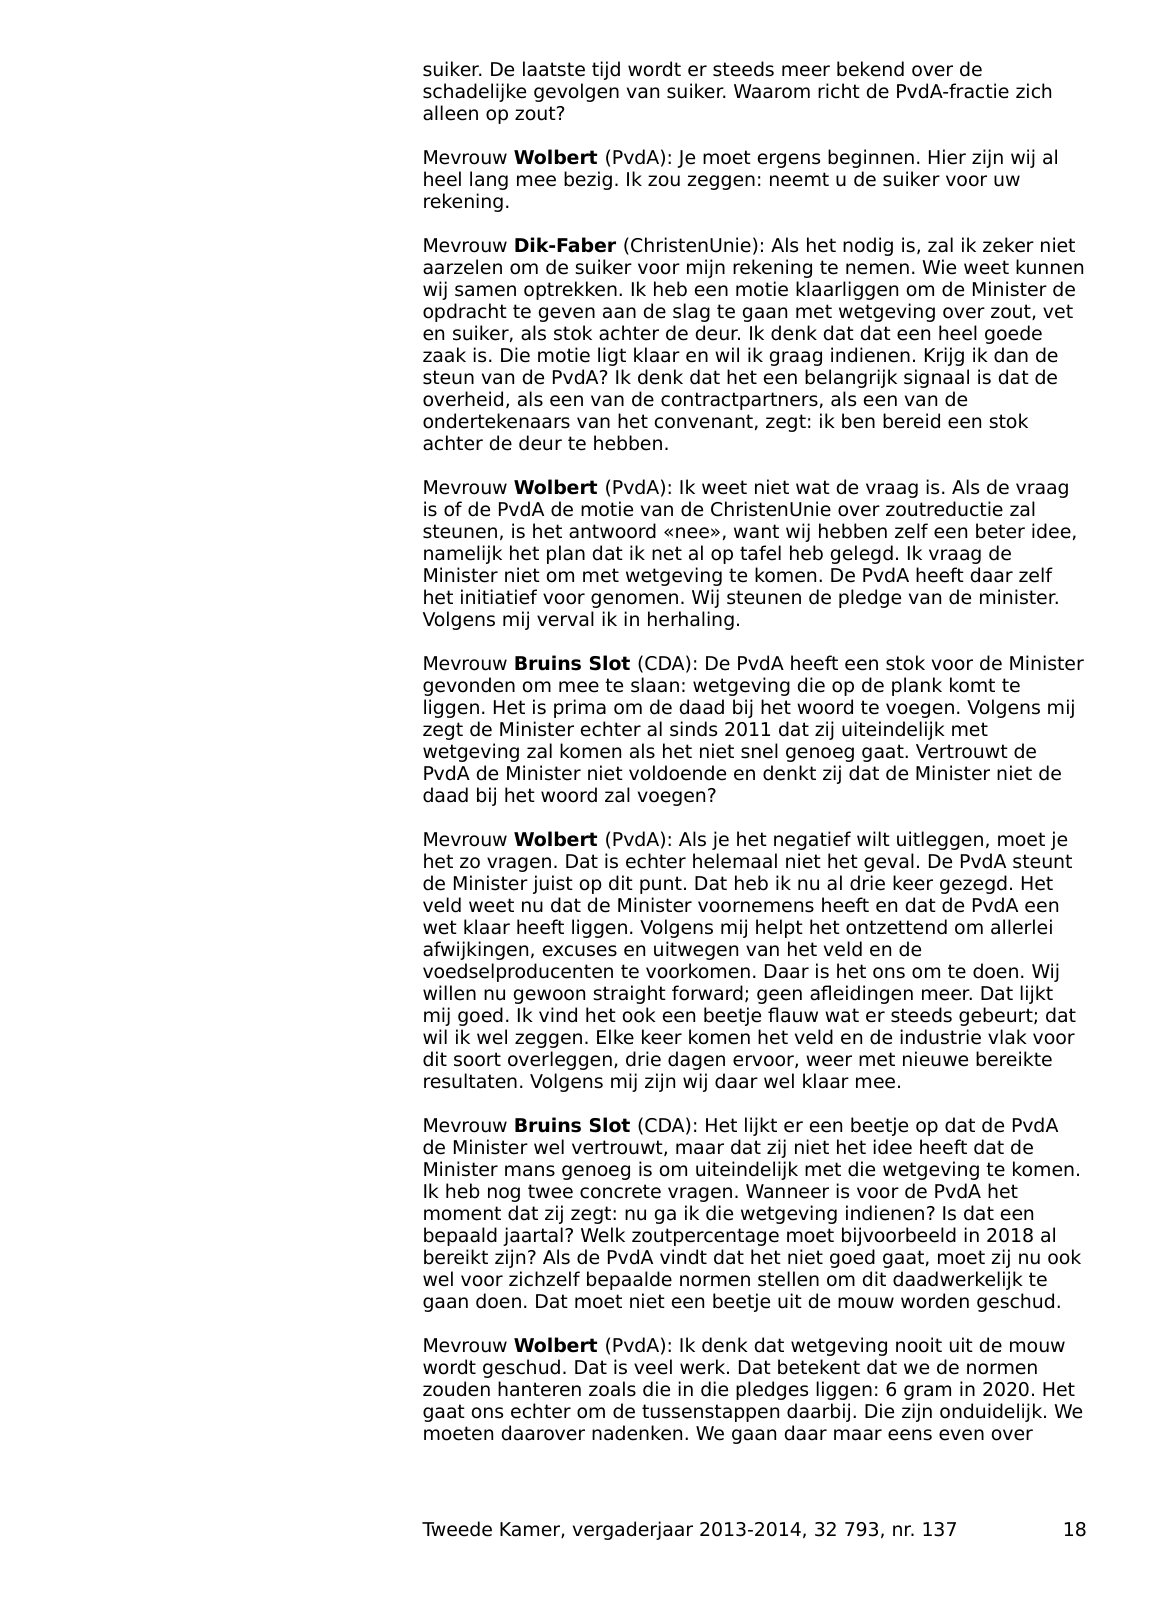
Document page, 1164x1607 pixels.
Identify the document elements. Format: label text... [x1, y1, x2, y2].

text Ik heb nog twee concrete vragen. Wanneer is voor de PvdA het moment dat zij zegt: nu ga ik die wetgeving indienen? Is dat een bepaald jaartal? Welk zoutpercentage moet bijvoorbeeld in 2018 al bereikt zijn? Als de PvdA vindt dat het niet goed gaat, moet zij nu ook wel voor zichzelf bepaalde normen stellen om dit daadwerkelijk te gaan doen. Dat moet niet een beetje uit de mouw worden geschud. [422, 1181, 1087, 1313]
text Mevrouw Wolbert (PvdA): Je moet ergens beginnen. Hier zijn wij al heel lang mee bezig. Ik zou zeggen: neemt u de suiker voor uw rekening. [422, 147, 1087, 213]
text Mevrouw Bruins Slot (CDA): Het lijkt er een beetje op dat de PvdA de Minister wel vertrouwt, maar dat zij niet het idee heeft dat de Minister mans genoeg is om uiteindelijk met die wetgeving te komen. [422, 1115, 1087, 1181]
text Mevrouw Dik-Faber (ChristenUnie): Als het nodig is, zal ik zeker niet aarzelen om de suiker voor mijn rekening te nemen. Wie weet kunnen wij samen optrekken. Ik heb een motie klaarliggen om de Minister de opdracht te geven aan de slag te gaan met wetgeving over zout, vet en suiker, als stok achter de deur. Ik denk dat dat een heel goede zaak is. Die motie ligt klaar en wil ik graag indienen. Krijg ik dan de steun van de PvdA? Ik denk dat het een belangrijk signaal is dat de overheid, als een van de contractpartners, als een van de ondertekenaars van het convenant, zegt: ik ben bereid een stok achter de deur te hebben. [422, 235, 1087, 455]
text suiker. De laatste tijd wordt er steeds meer bekend over de schadelijke gevolgen van suiker. Waarom richt de PvdA-fractie zich alleen op zout? [422, 59, 1087, 125]
text Mevrouw Wolbert (PvdA): Ik weet niet wat de vraag is. Als de vraag is of de PvdA de motie van de ChristenUnie over zoutreductie zal steunen, is het antwoord «nee», want wij hebben zelf een beter idee, namelijk het plan dat ik net al op tafel heb gelegd. Ik vraag de Minister niet om met wetgeving te komen. De PvdA heeft daar zelf het initiatief voor genomen. Wij steunen de pledge van de minister. Volgens mij verval ik in herhaling. [422, 477, 1087, 631]
text Mevrouw Wolbert (PvdA): Ik denk dat wetgeving nooit uit de mouw wordt geschud. Dat is veel werk. Dat betekent dat we de normen zouden hanteren zoals die in die pledges liggen: 6 gram in 2020. Het gaat ons echter om de tussenstappen daarbij. Die zijn onduidelijk. We moeten daarover nadenken. We gaan daar maar eens even over [422, 1335, 1087, 1445]
text Mevrouw Bruins Slot (CDA): De PvdA heeft een stok voor de Minister gevonden om mee te slaan: wetgeving die op de plank komt te liggen. Het is prima om de daad bij het woord te voegen. Volgens mij zegt de Minister echter al sinds 2011 dat zij uiteindelijk met wetgeving zal komen als het niet snel genoeg gaat. Vertrouwt de PvdA de Minister niet voldoende en denkt zij dat de Minister niet de daad bij het woord zal voegen? [422, 653, 1087, 807]
text Mevrouw Wolbert (PvdA): Als je het negatief wilt uitleggen, moet je het zo vragen. Dat is echter helemaal niet het geval. De PvdA steunt de Minister juist op dit punt. Dat heb ik nu al drie keer gezegd. Het veld weet nu dat de Minister voornemens heeft en dat de PvdA een wet klaar heeft liggen. Volgens mij helpt het ontzettend om allerlei afwijkingen, excuses en uitwegen van het veld en de voedselproducenten te voorkomen. Daar is het ons om te doen. Wij willen nu gewoon straight forward; geen afleidingen meer. Dat lijkt mij goed. Ik vind het ook een beetje flauw wat er steeds gebeurt; dat wil ik wel zeggen. Elke keer komen het veld en de industrie vlak voor dit soort overleggen, drie dagen ervoor, weer met nieuwe bereikte resultaten. Volgens mij zijn wij daar wel klaar mee. [422, 829, 1087, 1093]
